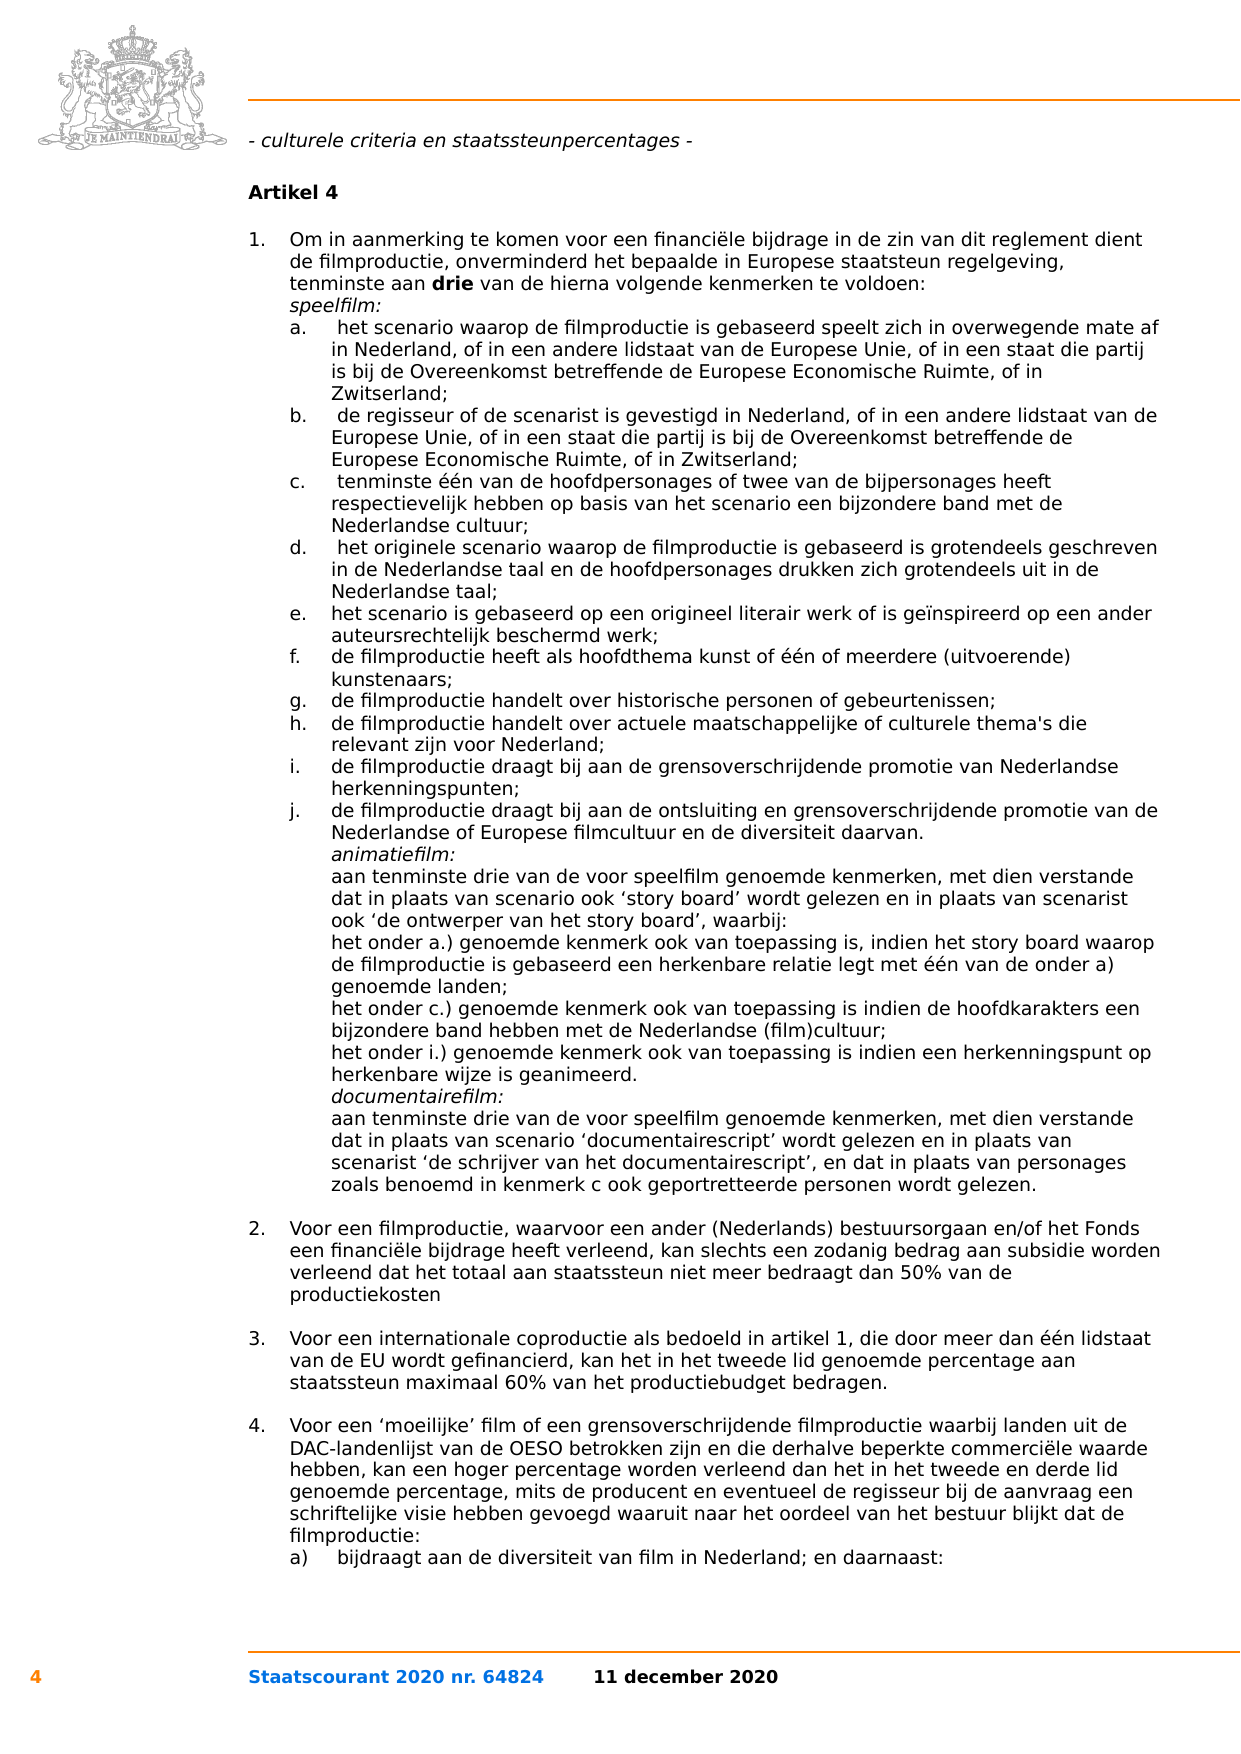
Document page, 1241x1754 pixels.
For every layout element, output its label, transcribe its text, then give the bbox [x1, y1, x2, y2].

text 4. Voor een ‘moeilijke’ film of een grensoverschrijdende filmproductie waarbij landen uit de DAC-landenlijst van de OESO betrokken zijn en die derhalve beperkte commerciële waarde hebben, kan een hoger percentage worden verleend dan het in het tweede en derde lid genoemde percentage, mits de producent en eventueel de regisseur bij de aanvraag een schriftelijke visie hebben gevoegd waaruit naar het oordeel van het bestuur blijkt dat de filmproductie: [248, 1415, 1163, 1547]
text b. de regisseur of de scenarist is gevestigd in Nederland, of in een andere lidstaat van de Europese Unie, of in een staat die partij is bij de Overeenkomst betreffende de Europese Economische Ruimte, of in Zwitserland; [289, 405, 1163, 471]
text j. de filmproductie draagt bij aan de ontsluiting en grensoverschrijdende promotie van de Nederlandse of Europese filmcultuur en de diversiteit daarvan. [289, 800, 1163, 844]
text 2. Voor een filmproductie, waarvoor een ander (Nederlands) bestuursorgaan en/of het Fonds een financiële bijdrage heeft verleend, kan slechts een zodanig bedrag aan subsidie worden verleend dat het totaal aan staatssteun niet meer bedraagt dan 50% van de productiekosten [248, 1218, 1163, 1306]
text 1. Om in aanmerking te komen voor een financiële bijdrage in de zin van dit reglement dient de filmproductie, onverminderd het bepaalde in Europese staatsteun regelgeving, tenminste aan drie van de hierna volgende kenmerken te voldoen: [248, 229, 1163, 295]
text d. het originele scenario waarop de filmproductie is gebaseerd is grotendeels geschreven in de Nederlandse taal en de hoofdpersonages drukken zich grotendeels uit in de Nederlandse taal; [289, 537, 1163, 602]
text a) bijdraagt aan de diversiteit van film in Nederland; en daarnaast: [289, 1547, 1163, 1569]
text animatiefilm: [331, 844, 1163, 866]
text 3. Voor een internationale coproductie als bedoeld in artikel 1, die door meer dan één lidstaat van de EU wordt gefinancierd, kan het in het tweede lid genoemde percentage aan staatssteun maximaal 60% van het productiebudget bedragen. [248, 1328, 1163, 1393]
text h. de filmproductie handelt over actuele maatschappelijke of culturele thema's die relevant zijn voor Nederland; [289, 712, 1163, 756]
text a. het scenario waarop de filmproductie is gebaseerd speelt zich in overwegende mate af in Nederland, of in een andere lidstaat van de Europese Unie, of in een staat die partij is bij de Overeenkomst betreffende de Europese Economische Ruimte, of in Zwitserland; [289, 317, 1163, 405]
text aan tenminste drie van de voor speelfilm genoemde kenmerken, met dien verstande dat in plaats van scenario ook ‘story board’ wordt gelezen en in plaats van scenarist ook ‘de ontwerper van het story board’, waarbij: [331, 866, 1163, 932]
subtitle Artikel 4 [248, 182, 1163, 204]
text het onder c.) genoemde kenmerk ook van toepassing is indien de hoofdkarakters een bijzondere band hebben met de Nederlandse (film)cultuur; [331, 998, 1163, 1042]
text het onder a.) genoemde kenmerk ook van toepassing is, indien het story board waarop de filmproductie is gebaseerd een herkenbare relatie legt met één van de onder a) genoemde landen; [331, 932, 1163, 998]
text aan tenminste drie van de voor speelfilm genoemde kenmerken, met dien verstande dat in plaats van scenario ‘documentairescript’ wordt gelezen en in plaats van scenarist ‘de schrijver van het documentairescript’, en dat in plaats van personages zoals benoemd in kenmerk c ook geportretteerde personen wordt gelezen. [331, 1108, 1163, 1196]
text het onder i.) genoemde kenmerk ook van toepassing is indien een herkenningspunt op herkenbare wijze is geanimeerd. [331, 1042, 1163, 1086]
text documentairefilm: [331, 1086, 1163, 1108]
subtitle - culturele criteria en staatssteunpercentages - [248, 130, 1163, 152]
text f. de filmproductie heeft als hoofdthema kunst of één of meerdere (uitvoerende) kunstenaars; [289, 646, 1163, 690]
text c. tenminste één van de hoofdpersonages of twee van de bijpersonages heeft respectievelijk hebben op basis van het scenario een bijzondere band met de Nederlandse cultuur; [289, 471, 1163, 537]
picture [38, 25, 227, 150]
text speelfilm: [289, 295, 1163, 317]
text i. de filmproductie draagt bij aan de grensoverschrijdende promotie van Nederlandse herkenningspunten; [289, 756, 1163, 800]
text g. de filmproductie handelt over historische personen of gebeurtenissen; [289, 690, 1163, 712]
text e. het scenario is gebaseerd op een origineel literair werk of is geïnspireerd op een ander auteursrechtelijk beschermd werk; [289, 602, 1163, 646]
